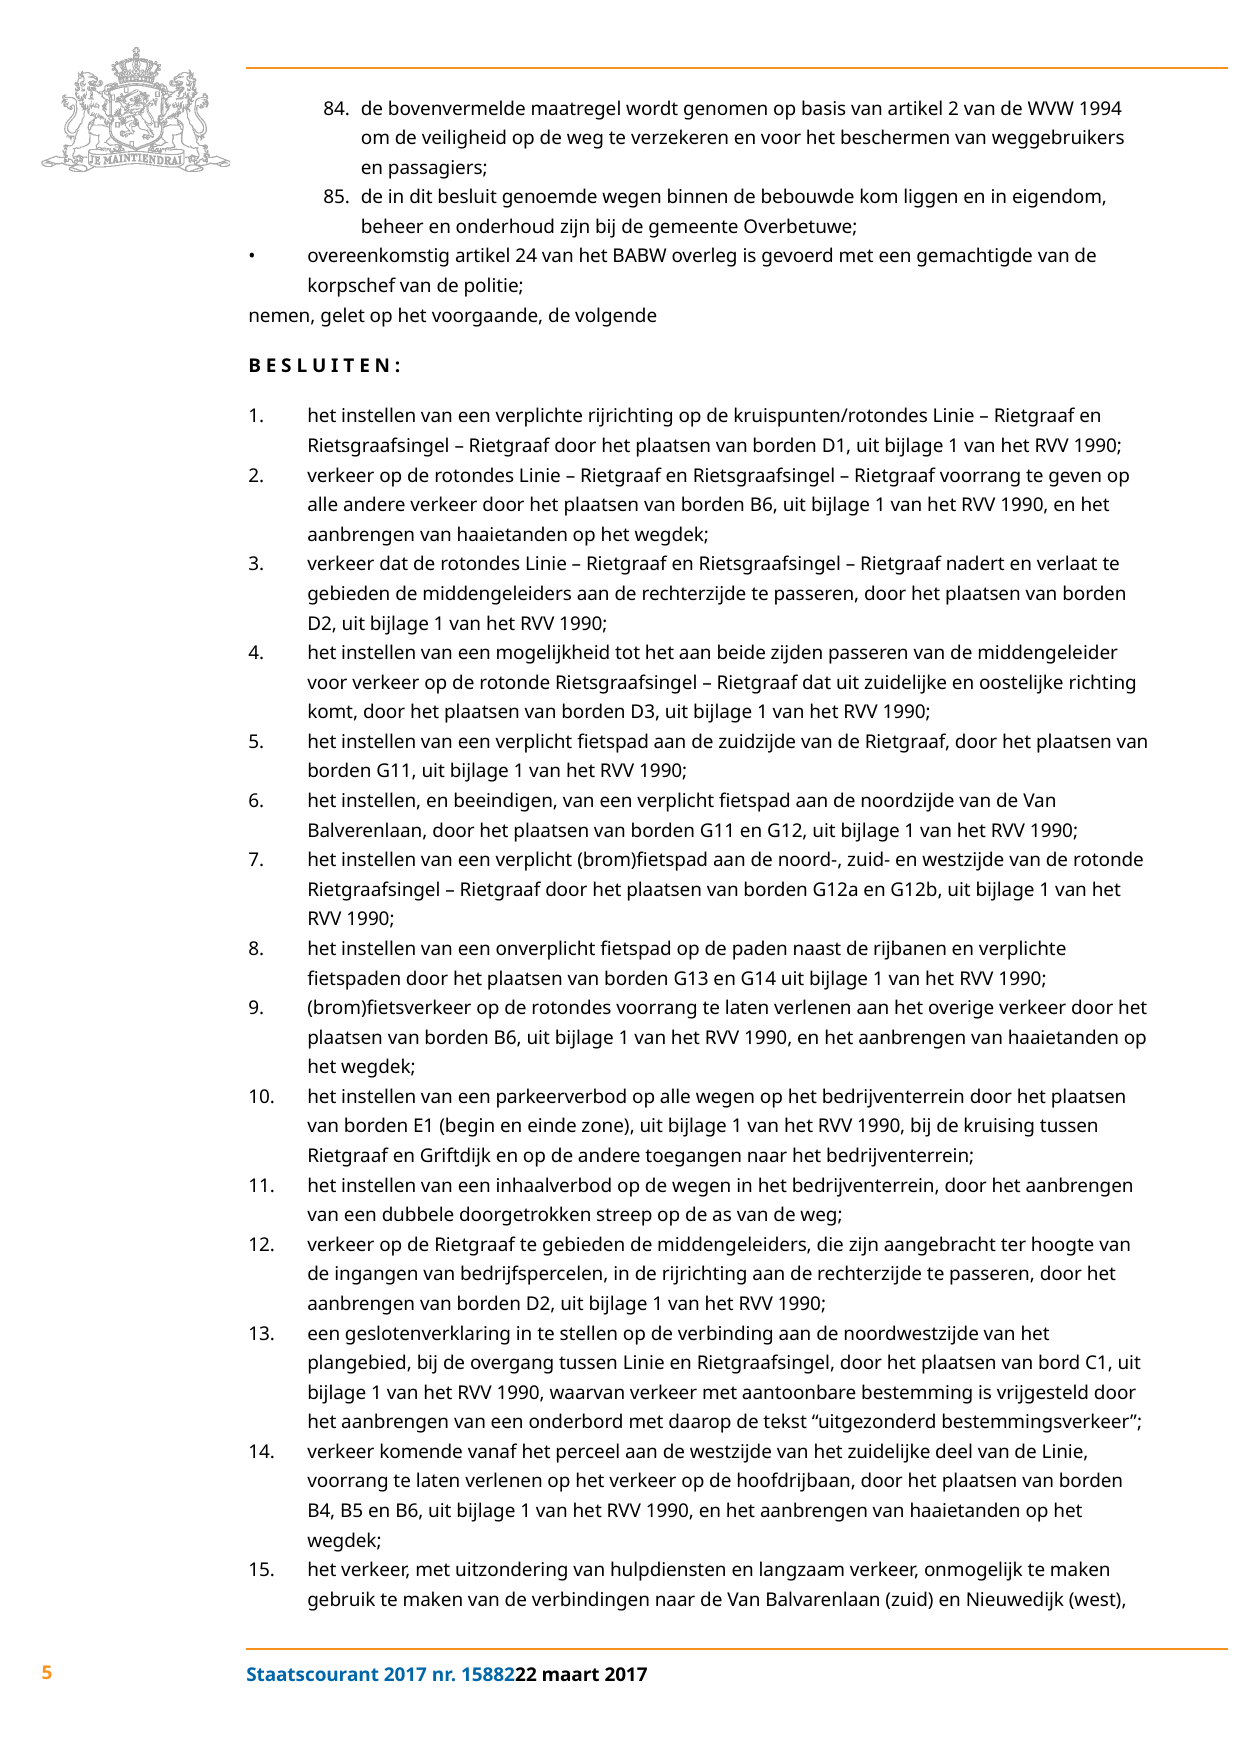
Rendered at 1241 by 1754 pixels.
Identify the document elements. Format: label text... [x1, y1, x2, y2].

list verkeer op de rotondes Linie – Rietgraaf en Rietsgraafsingel – Rietgraaf voorrang te geven op alle andere verkeer door het plaatsen van borden B6, uit bijlage 1 van het RVV 1990, en het aanbrengen van haaietanden op het wegdek; [248, 462, 1152, 547]
list (brom)fietsverkeer op de rotondes voorrang te laten verlenen aan het overige verkeer door het plaatsen van borden B6, uit bijlage 1 van het RVV 1990, en het aanbrengen van haaietanden op het wegdek; [248, 994, 1152, 1079]
list verkeer op de Rietgraaf te gebieden de middengeleiders, die zijn aangebracht ter hoogte van de ingangen van bedrijfspercelen, in de rijrichting aan de rechterzijde te passeren, door het aanbrengen van borden D2, uit bijlage 1 van het RVV 1990; [248, 1231, 1152, 1316]
list het instellen van een parkeerverbod op alle wegen op het bedrijventerrein door het plaatsen van borden E1 (begin en einde zone), uit bijlage 1 van het RVV 1990, bij de kruising tussen Rietgraaf en Griftdijk en op de andere toegangen naar het bedrijventerrein; [248, 1083, 1152, 1168]
text B E S L U I T E N : [248, 352, 1152, 378]
list het instellen van een onverplicht fietspad op de paden naast de rijbanen en verplichte fietspaden door het plaatsen van borden G13 en G14 uit bijlage 1 van het RVV 1990; [248, 935, 1152, 991]
list het instellen van een verplicht fietspad aan de zuidzijde van de Rietgraaf, door het plaatsen van borden G11, uit bijlage 1 van het RVV 1990; [248, 728, 1152, 783]
list het instellen van een inhaalverbod op de wegen in het bedrijventerrein, door het aanbrengen van een dubbele doorgetrokken streep op de as van de weg; [248, 1172, 1152, 1227]
list een geslotenverklaring in te stellen op de verbinding aan de noordwestzijde van het plangebied, bij de overgang tussen Linie en Rietgraafsingel, door het plaatsen van bord C1, uit bijlage 1 van het RVV 1990, waarvan verkeer met aantoonbare bestemming is vrijgesteld door het aanbrengen van een onderbord met daarop de tekst “uitgezonderd bestemmingsverkeer”; [248, 1320, 1152, 1434]
text nemen, gelet op het voorgaande, de volgende [248, 302, 1152, 328]
list de in dit besluit genoemde wegen binnen de bebouwde kom liggen en in eigendom, beheer en onderhoud zijn bij de gemeente Overbetuwe; [323, 183, 1152, 239]
list verkeer komende vanaf het perceel aan de westzijde van het zuidelijke deel van de Linie, voorrang te laten verlenen op het verkeer op de hoofdrijbaan, door het plaatsen van borden B4, B5 en B6, uit bijlage 1 van het RVV 1990, en het aanbrengen van haaietanden op het wegdek; [248, 1438, 1152, 1553]
list het instellen van een verplicht (brom)fietspad aan de noord-, zuid- en westzijde van de rotonde Rietgraafsingel – Rietgraaf door het plaatsen van borden G12a en G12b, uit bijlage 1 van het RVV 1990; [248, 846, 1152, 931]
list het verkeer, met uitzondering van hulpdiensten en langzaam verkeer, onmogelijk te maken gebruik te maken van de verbindingen naar de Van Balvarenlaan (zuid) en Nieuwedijk (west), [248, 1556, 1152, 1612]
list overeenkomstig artikel 24 van het BABW overleg is gevoerd met een gemachtigde van de korpschef van de politie; [248, 243, 1152, 298]
list de bovenvermelde maatregel wordt genomen op basis van artikel 2 van de WVW 1994 om de veiligheid op de weg te verzekeren en voor het beschermen van weggebruikers en passagiers; [323, 95, 1152, 180]
list verkeer dat de rotondes Linie – Rietgraaf en Rietsgraafsingel – Rietgraaf nadert en verlaat te gebieden de middengeleiders aan de rechterzijde te passeren, door het plaatsen van borden D2, uit bijlage 1 van het RVV 1990; [248, 551, 1152, 636]
list het instellen van een mogelijkheid tot het aan beide zijden passeren van de middengeleider voor verkeer op de rotonde Rietsgraafsingel – Rietgraaf dat uit zuidelijke en oostelijke richting komt, door het plaatsen van borden D3, uit bijlage 1 van het RVV 1990; [248, 639, 1152, 724]
list het instellen, en beeindigen, van een verplicht fietspad aan de noordzijde van de Van Balverenlaan, door het plaatsen van borden G11 en G12, uit bijlage 1 van het RVV 1990; [248, 787, 1152, 843]
list het instellen van een verplichte rijrichting op de kruispunten/rotondes Linie – Rietgraaf en Rietsgraafsingel – Rietgraaf door het plaatsen van borden D1, uit bijlage 1 van het RVV 1990; [248, 403, 1152, 458]
picture [41, 47, 231, 172]
